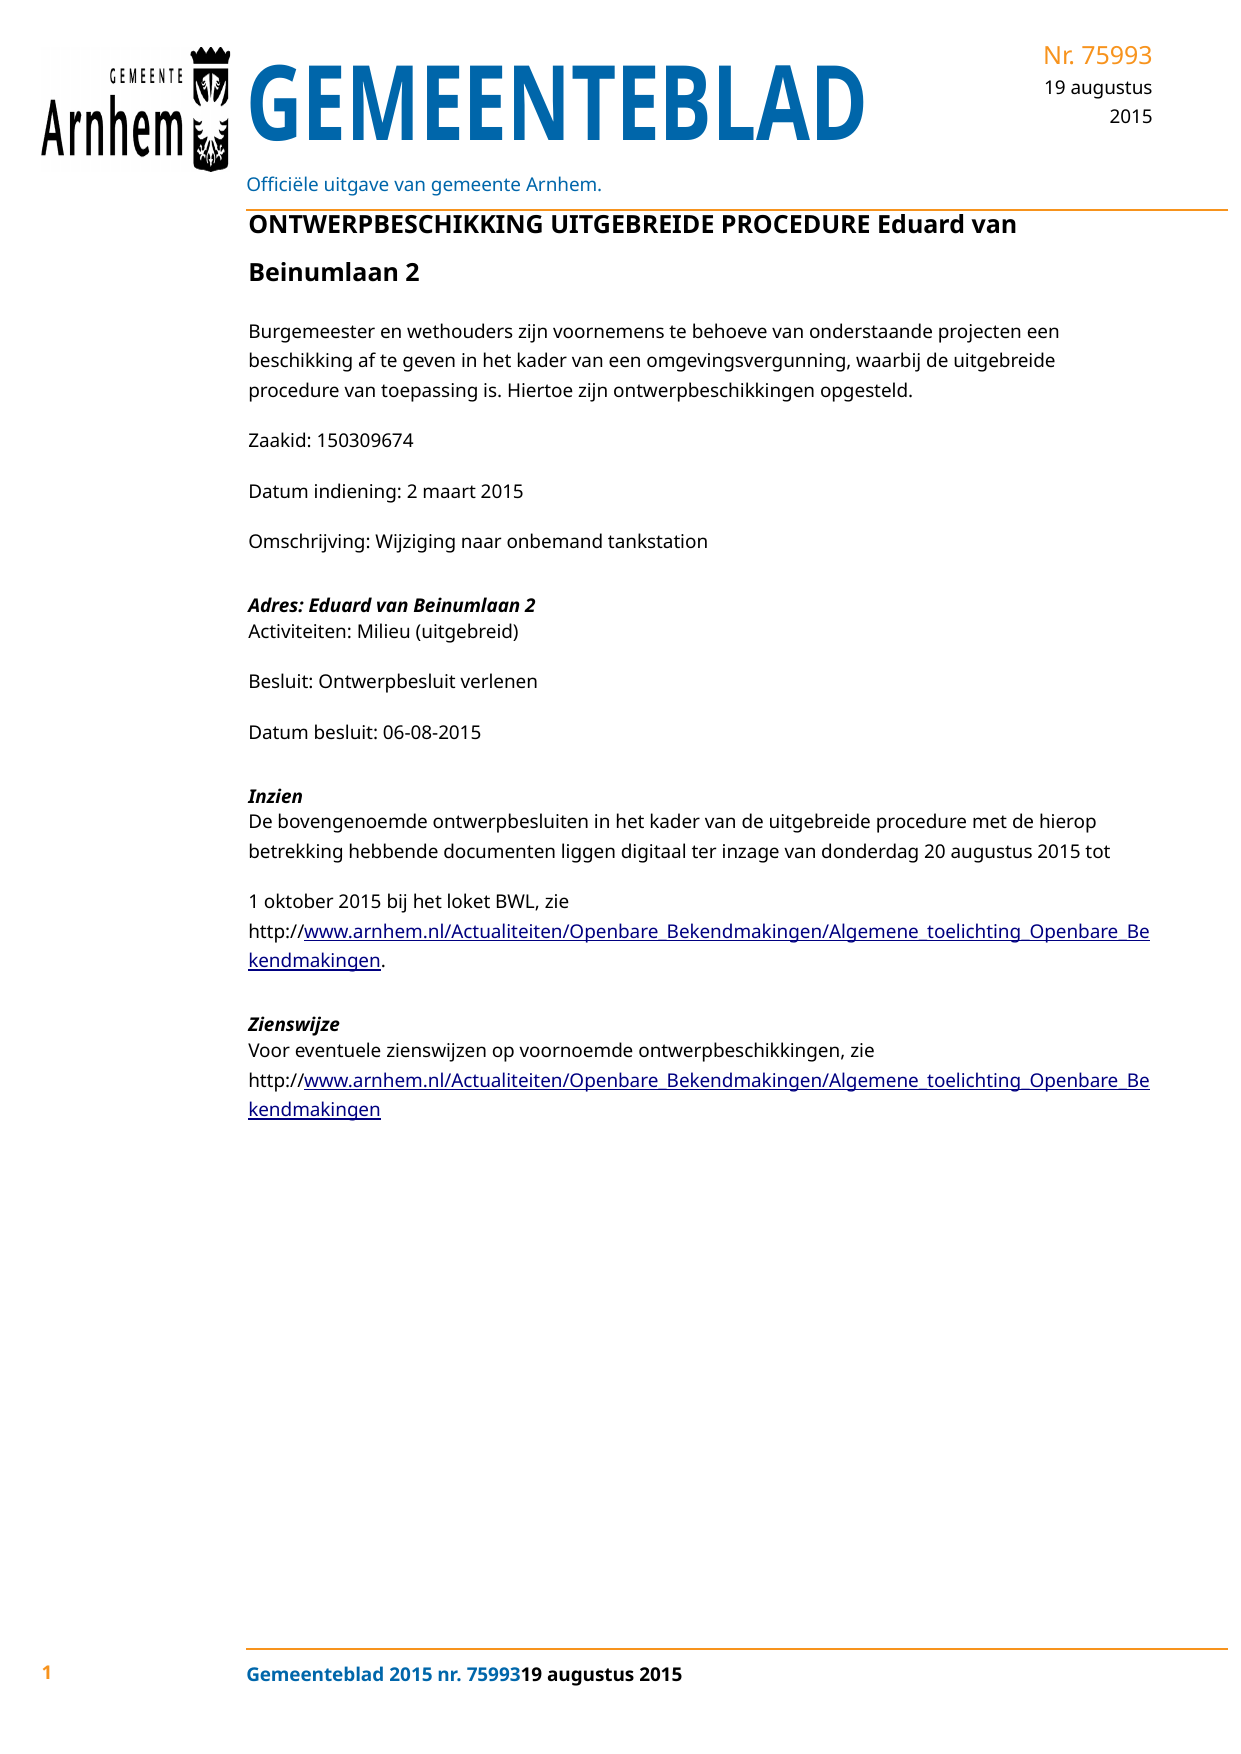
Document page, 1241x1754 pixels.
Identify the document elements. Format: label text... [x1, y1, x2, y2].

text Voor eventuele zienswijzen op voornoemde ontwerpbeschikkingen, zie http://www.arnhem.nl/Actualiteiten/Openbare_Bekendmakingen/Algemene_toelichting_Openbare_Bekendmakingen [248, 1037, 1152, 1122]
text 1 oktober 2015 bij het loket BWL, zie http://www.arnhem.nl/Actualiteiten/Openbare_Bekendmakingen/Algemene_toelichting_Openbare_Bekendmakingen. [248, 888, 1152, 973]
text Omschrijving: Wijziging naar onbemand tankstation [248, 528, 1152, 554]
text Adres: Eduard van Beinumlaan 2 [248, 592, 1152, 618]
text Activiteiten: Milieu (uitgebreid) [248, 618, 1152, 644]
text Datum indiening: 2 maart 2015 [248, 478, 1152, 504]
text Inzien [248, 783, 1152, 808]
text Besluit: Ontwerpbesluit verlenen [248, 668, 1152, 694]
text Datum besluit: 06-08-2015 [248, 719, 1152, 744]
text Zaakid: 150309674 [248, 427, 1152, 453]
picture [41, 47, 231, 172]
text ONTWERPBESCHIKKING UITGEBREIDE PROCEDURE Eduard van Beinumlaan 2 [248, 211, 1152, 288]
text Burgemeester en wethouders zijn voornemens te behoeve van onderstaande projecten een beschikking af te geven in het kader van een omgevingsvergunning, waarbij de uitgebreide procedure van toepassing is. Hiertoe zijn ontwerpbeschikkingen opgesteld. [248, 318, 1152, 403]
text Zienswijze [248, 1012, 1152, 1037]
text De bovengenoemde ontwerpbesluiten in het kader van de uitgebreide procedure met de hierop betrekking hebbende documenten liggen digitaal ter inzage van donderdag 20 augustus 2015 tot [248, 808, 1152, 864]
